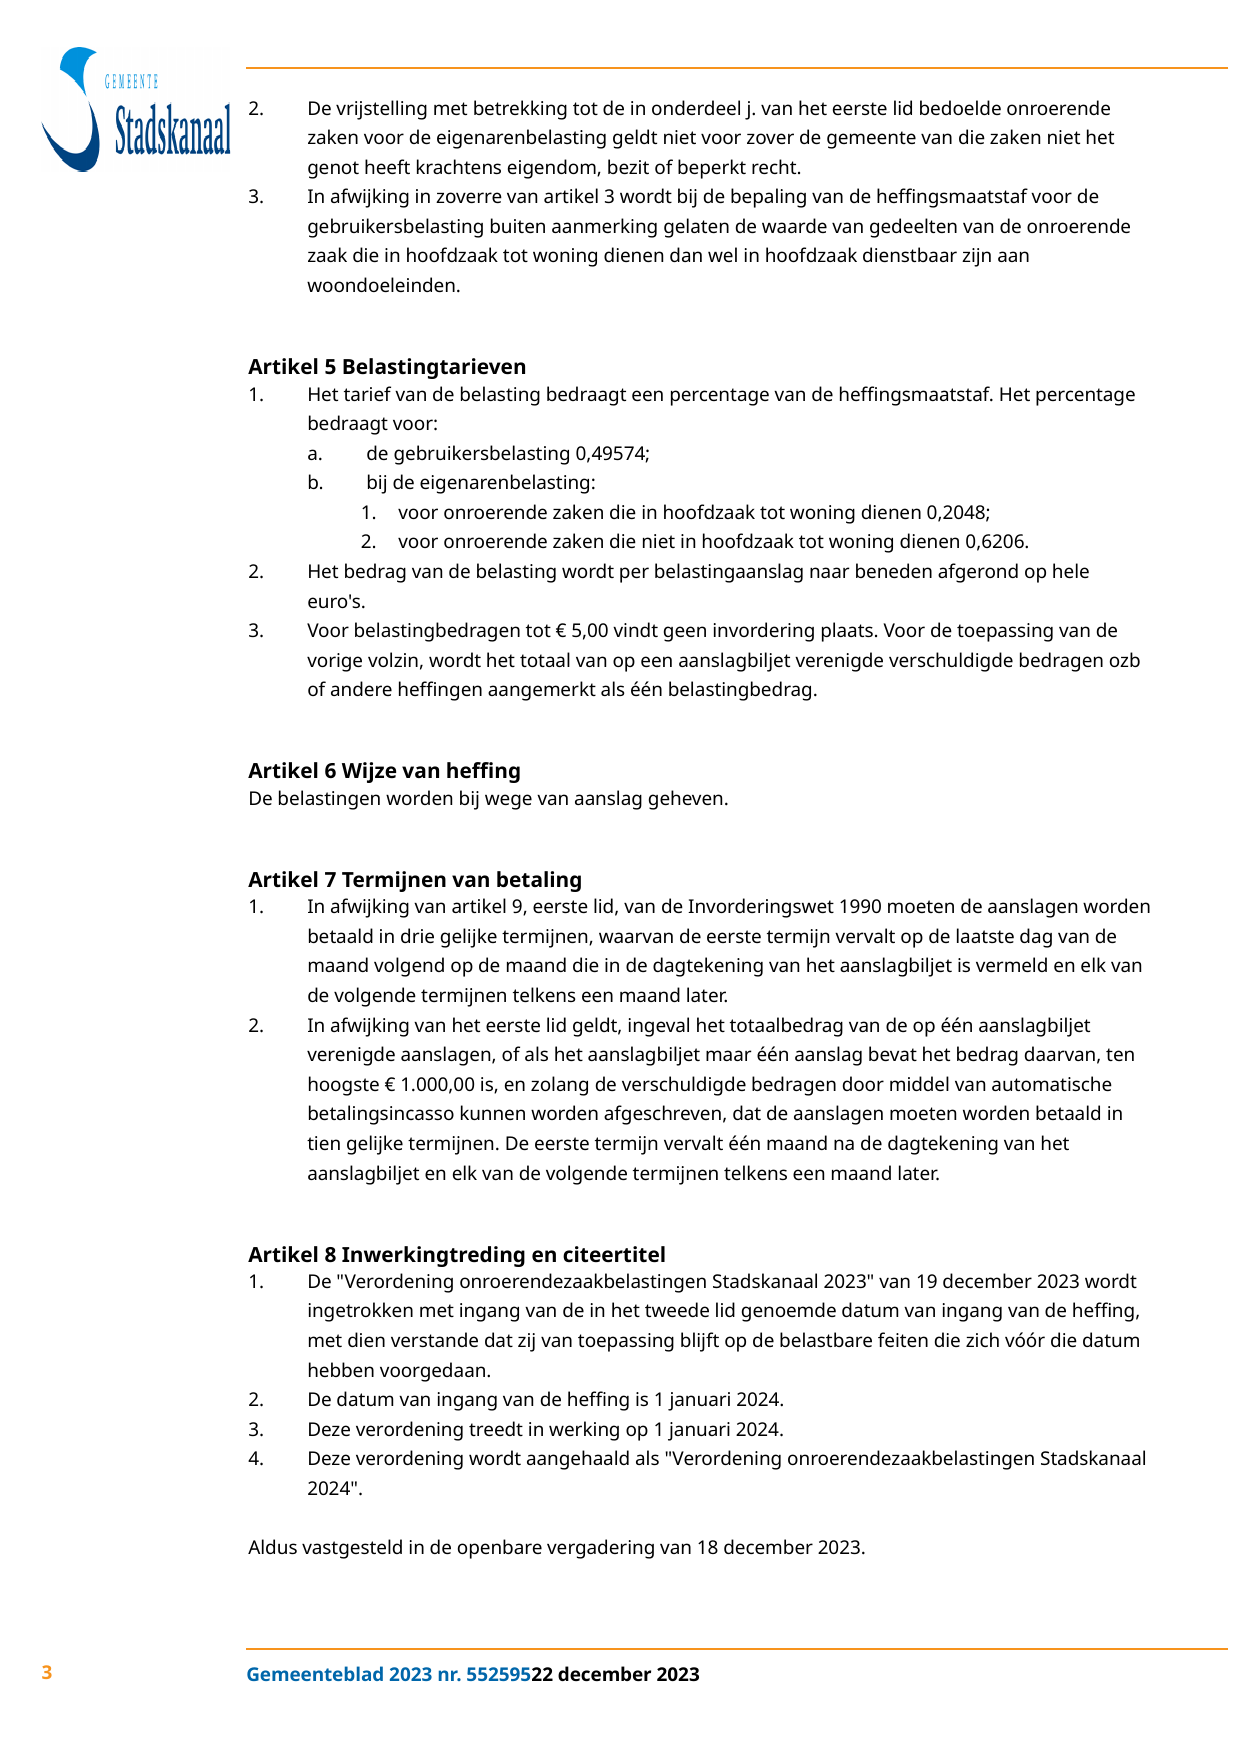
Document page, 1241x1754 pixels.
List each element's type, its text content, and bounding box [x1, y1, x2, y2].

list In afwijking van het eerste lid geldt, ingeval het totaalbedrag van de op één aanslagbiljet verenigde aanslagen, of als het aanslagbiljet maar één aanslag bevat het bedrag daarvan, ten hoogste € 1.000,00 is, en zolang de verschuldigde bedragen door middel van automatische betalingsincasso kunnen worden afgeschreven, dat de aanslagen moeten worden betaald in tien gelijke termijnen. De eerste termijn vervalt één maand na de dagtekening van het aanslagbiljet en elk van de volgende termijnen telkens een maand later. [248, 1012, 1152, 1185]
list De "Verordening onroerendezaakbelastingen Stadskanaal 2023" van 19 december 2023 wordt ingetrokken met ingang van de in het tweede lid genoemde datum van ingang van de heffing, met dien verstande dat zij van toepassing blijft op de belastbare feiten die zich vóór die datum hebben voorgedaan. [248, 1268, 1152, 1383]
list De vrijstelling met betrekking tot de in onderdeel j. van het eerste lid bedoelde onroerende zaken voor de eigenarenbelasting geldt niet voor zover de gemeente van die zaken niet het genot heeft krachtens eigendom, bezit of beperkt recht. [248, 95, 1152, 180]
list Deze verordening wordt aangehaald als "Verordening onroerendezaakbelastingen Stadskanaal 2024". [248, 1446, 1152, 1501]
text Artikel 7 Termijnen van betaling [248, 865, 1152, 893]
picture [41, 47, 231, 172]
list In afwijking in zoverre van artikel 3 wordt bij de bepaling van de heffingsmaatstaf voor de gebruikersbelasting buiten aanmerking gelaten de waarde van gedeelten van de onroerende zaak die in hoofdzaak tot woning dienen dan wel in hoofdzaak dienstbaar zijn aan woondoeleinden. [248, 183, 1152, 298]
list de gebruikersbelasting 0,49574; [307, 440, 1152, 466]
list De datum van ingang van de heffing is 1 januari 2024. [248, 1386, 1152, 1412]
text Artikel 8 Inwerkingtreding en citeertitel [248, 1240, 1152, 1268]
list voor onroerende zaken die niet in hoofdzaak tot woning dienen 0,6206. [361, 529, 1152, 554]
list Deze verordening treedt in werking op 1 januari 2024. [248, 1416, 1152, 1442]
list voor onroerende zaken die in hoofdzaak tot woning dienen 0,2048; [361, 499, 1152, 525]
list In afwijking van artikel 9, eerste lid, van de Invorderingswet 1990 moeten de aanslagen worden betaald in drie gelijke termijnen, waarvan de eerste termijn vervalt op de laatste dag van de maand volgend op de maand die in de dagtekening van het aanslagbiljet is vermeld en elk van de volgende termijnen telkens een maand later. [248, 893, 1152, 1008]
text Aldus vastgesteld in de openbare vergadering van 18 december 2023. [248, 1534, 1152, 1560]
text De belastingen worden bij wege van aanslag geheven. [248, 785, 1152, 811]
text Artikel 5 Belastingtarieven [248, 352, 1152, 381]
text Artikel 6 Wijze van heffing [248, 757, 1152, 785]
list Het bedrag van de belasting wordt per belastingaanslag naar beneden afgerond op hele euro's. [248, 558, 1152, 613]
list Het tarief van de belasting bedraagt een percentage van de heffingsmaatstaf. Het percentage bedraagt voor: [248, 381, 1152, 436]
list Voor belastingbedragen tot € 5,00 vindt geen invordering plaats. Voor de toepassing van de vorige volzin, wordt het totaal van op een aanslagbiljet verenigde verschuldigde bedragen ozb of andere heffingen aangemerkt als één belastingbedrag. [248, 617, 1152, 702]
list bij de eigenarenbelasting: [307, 469, 1152, 495]
